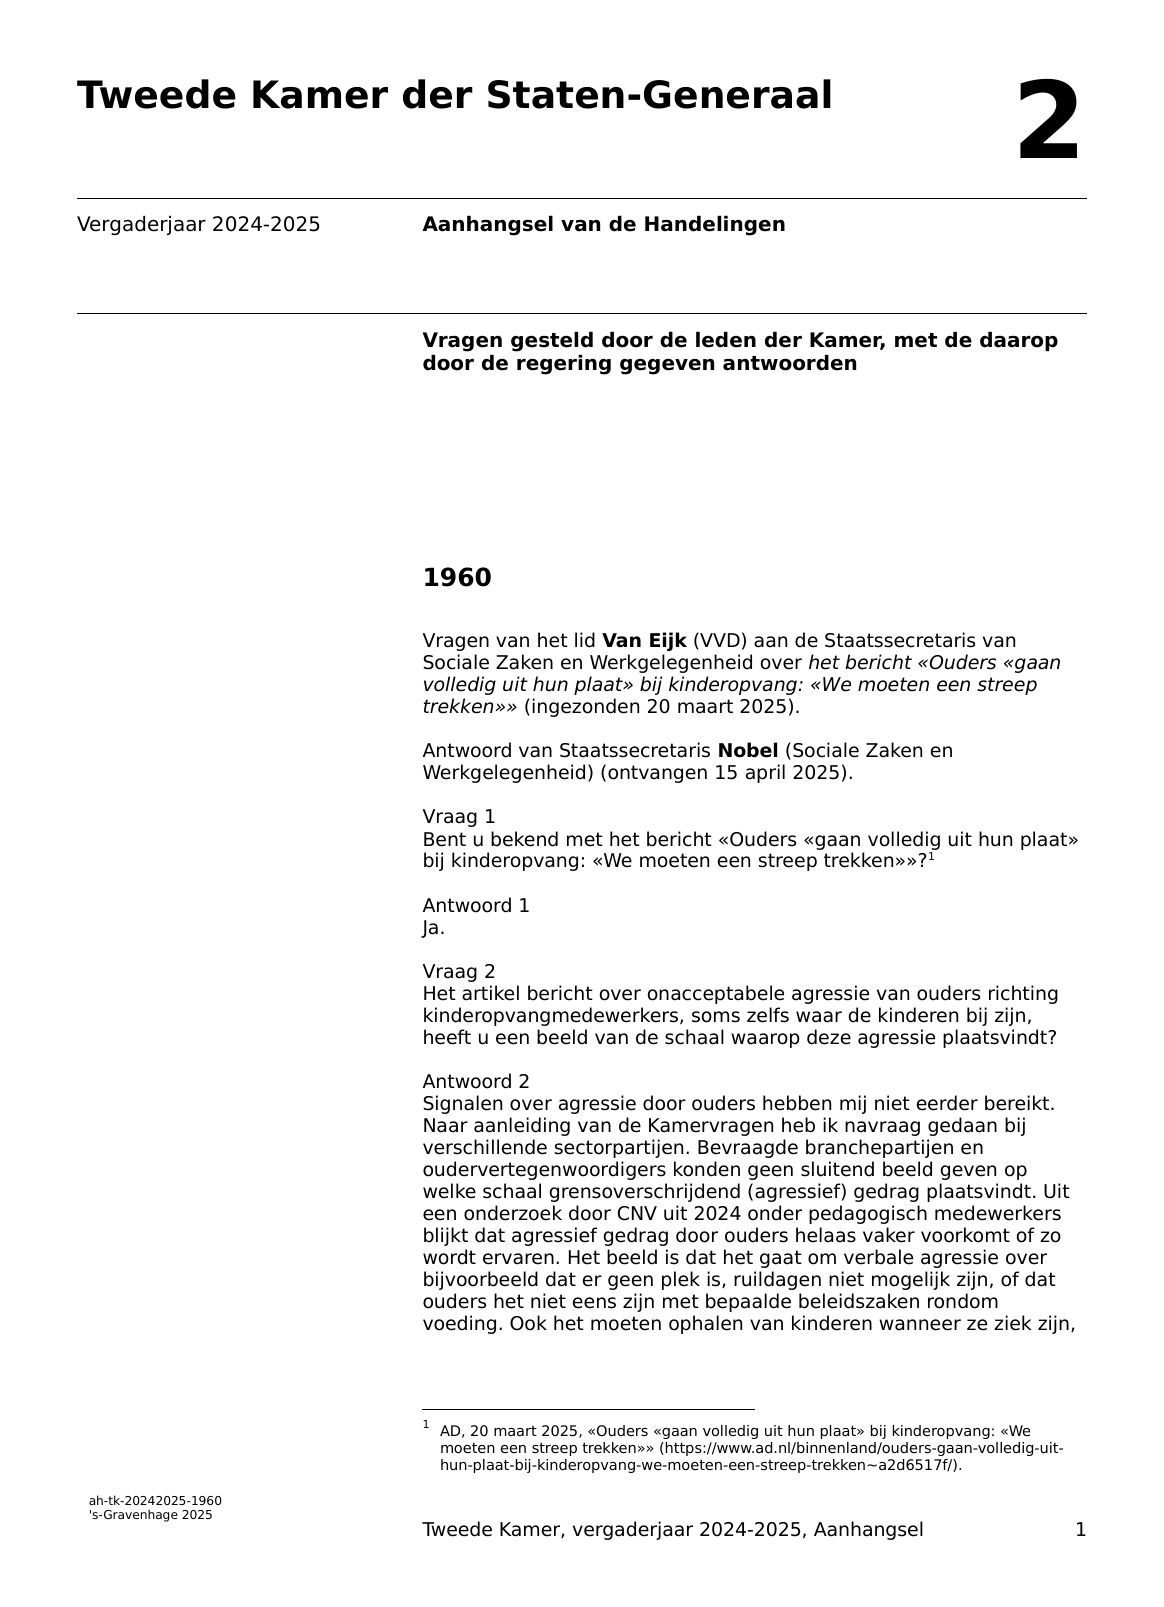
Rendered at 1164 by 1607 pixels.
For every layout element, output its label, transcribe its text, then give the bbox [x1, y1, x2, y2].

table_cell Vragen gesteld door de leden der Kamer, met de daarop door de regering gegeven antwoorden [422, 314, 1087, 375]
text Vraag 1 [422, 806, 1087, 828]
table_header 2 [886, 59, 1087, 198]
table_cell Vergaderjaar 2024-2025 [77, 199, 422, 313]
text Bent u bekend met het bericht «Ouders «gaan volledig uit hun plaat» bij kinderopvang: «We moeten een streep trekken»»? [422, 828, 1087, 872]
text Signalen over agressie door ouders hebben mij niet eerder bereikt. Naar aanleiding van de Kamervragen heb ik navraag gedaan bij verschillende sectorpartijen. Bevraagde branchepartijen en oudervertegenwoordigers konden geen sluitend beeld geven op welke schaal grensoverschrijdend (agressief) gedrag plaatsvindt. Uit een onderzoek door CNV uit 2024 onder pedagogisch medewerkers blijkt dat agressief gedrag door ouders helaas vaker voorkomt of zo wordt ervaren. Het beeld is dat het gaat om verbale agressie over bijvoorbeeld dat er geen plek is, ruildagen niet mogelijk zijn, of dat ouders het niet eens zijn met bepaalde beleidszaken rondom voeding. Ook het moeten ophalen van kinderen wanneer ze ziek zijn, [422, 1093, 1087, 1334]
text Het artikel bericht over onacceptabele agressie van ouders richting kinderopvangmedewerkers, soms zelfs waar de kinderen bij zijn, heeft u een beeld van de schaal waarop deze agressie plaatsvindt? [422, 983, 1087, 1049]
table_cell Aanhangsel van de Handelingen [422, 199, 1087, 313]
text Antwoord van Staatssecretaris Nobel (Sociale Zaken en Werkgelegenheid) (ontvangen 15 april 2025). [422, 740, 1087, 784]
text Ja. [422, 917, 1087, 938]
text Antwoord 1 [422, 894, 1087, 917]
table_header Tweede Kamer der Staten-Generaal [77, 59, 886, 198]
text Vragen van het lid Van Eijk (VVD) aan de Staatssecretaris van Sociale Zaken en Werkgelegenheid over het bericht «Ouders «gaan volledig uit hun plaat» bij kinderopvang: «We moeten een streep trekken»» (ingezonden 20 maart 2025). [422, 630, 1087, 718]
text ah-tk-20242025-1960 [88, 1494, 323, 1508]
text Antwoord 2 [422, 1071, 1087, 1093]
text AD, 20 maart 2025, «Ouders «gaan volledig uit hun plaat» bij kinderopvang: «We moeten een streep trekken»» (https://www.ad.nl/binnenland/ouders-gaan-volledig-uit-hun-plaat-bij-kinderopvang-we-moeten-een-streep-trekken~a2d6517f/). [422, 1418, 1087, 1474]
text 's-Gravenhage 2025 [88, 1508, 323, 1522]
text 1960 [422, 563, 1087, 592]
table_cell [77, 314, 422, 375]
text Vraag 2 [422, 961, 1087, 983]
